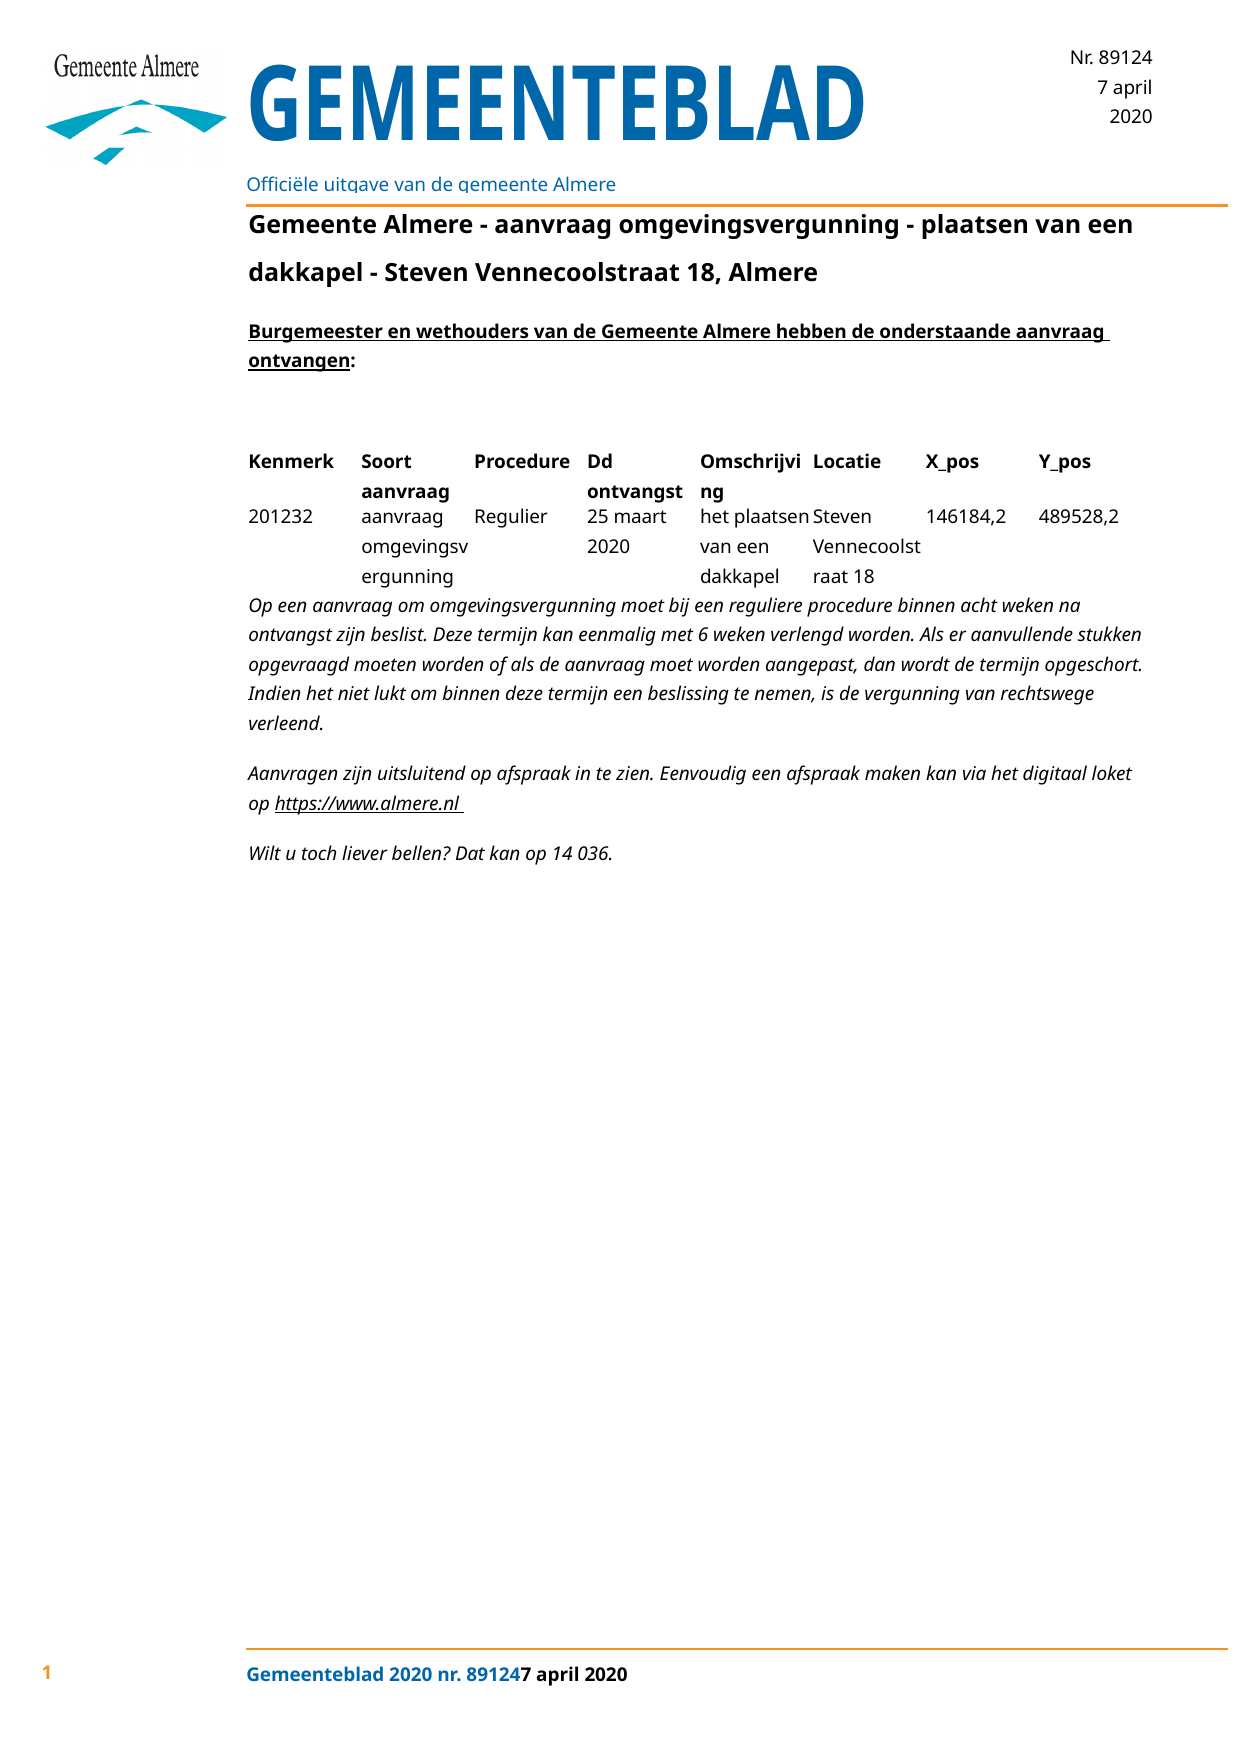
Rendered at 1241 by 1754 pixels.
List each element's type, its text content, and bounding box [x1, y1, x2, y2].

table_header Y_pos [1039, 449, 1152, 504]
table_cell het plaatsen van een dakkapel [700, 504, 813, 589]
text Op een aanvraag om omgevingsvergunning moet bij een reguliere procedure binnen acht weken na ontvangst zijn beslist. Deze termijn kan eenmalig met 6 weken verlengd worden. Als er aanvullende stukken opgevraagd moeten worden of als de aanvraag moet worden aangepast, dan wordt de termijn opgeschort. Indien het niet lukt om binnen deze termijn een beslissing te nemen, is de vergunning van rechtswege verleend. [248, 592, 1152, 736]
table_cell Regulier [474, 504, 587, 589]
table_header Soort aanvraag [361, 449, 474, 504]
table_header Procedure [474, 449, 587, 504]
table_cell 25 maart 2020 [587, 504, 700, 589]
table_header Omschrijving [700, 449, 813, 504]
picture [41, 47, 231, 172]
text Burgemeester en wethouders van de Gemeente Almere hebben de onderstaande aanvraag ontvangen: [248, 318, 1152, 373]
table_cell 489528,2 [1039, 504, 1152, 589]
table_header Locatie [813, 449, 926, 504]
table_cell 146184,2 [926, 504, 1038, 589]
table_cell 201232 [248, 504, 361, 589]
text Aanvragen zijn uitsluitend op afspraak in te zien. Eenvoudig een afspraak maken kan via het digitaal loket op https://www.almere.nl [248, 761, 1152, 816]
table_header Kenmerk [248, 449, 361, 504]
text Gemeente Almere - aanvraag omgevingsvergunning - plaatsen van een dakkapel - Steven Vennecoolstraat 18, Almere [248, 207, 1152, 288]
table_header X_pos [926, 449, 1038, 504]
table_cell aanvraag omgevingsvergunning [361, 504, 474, 589]
table_header Dd ontvangst [587, 449, 700, 504]
table_cell Steven Vennecoolstraat 18 [813, 504, 926, 589]
text Wilt u toch liever bellen? Dat kan op 14 036. [248, 841, 1152, 866]
